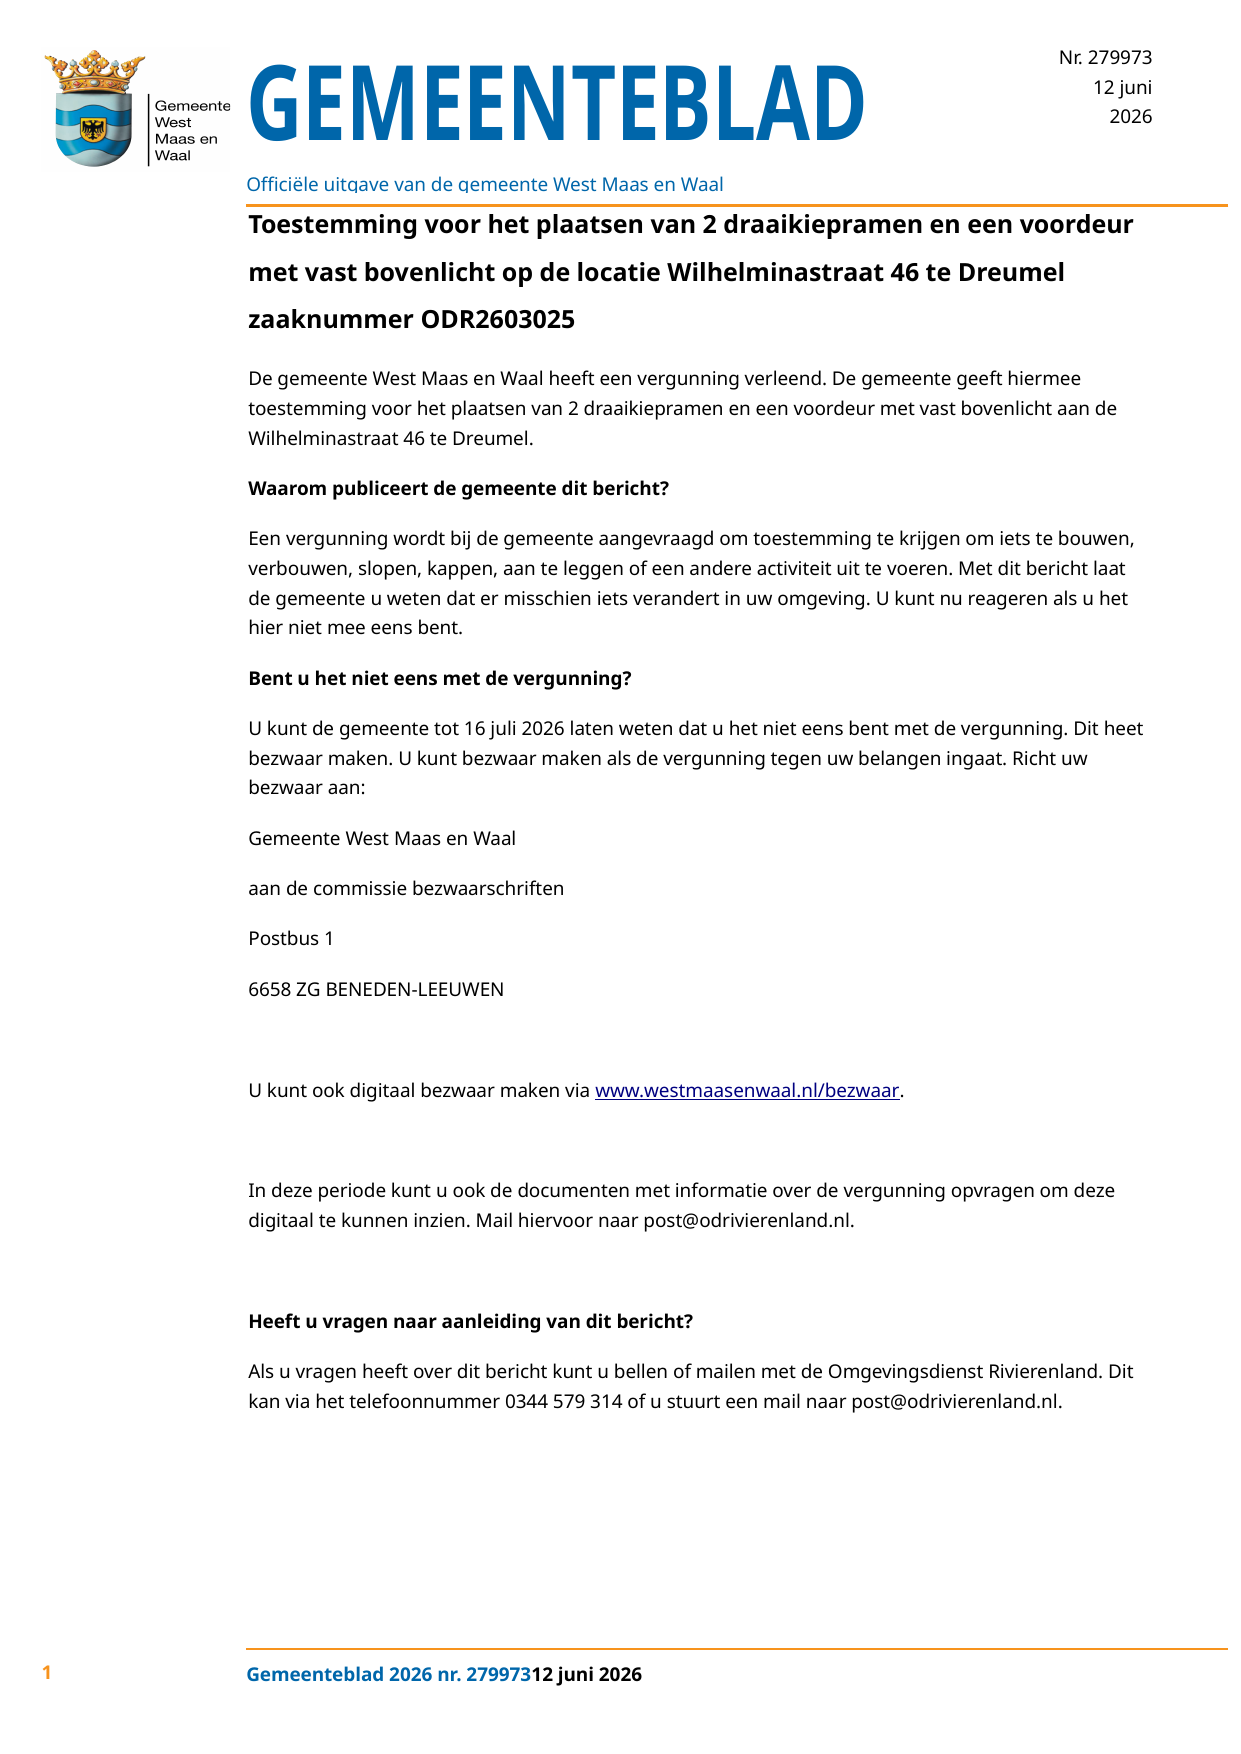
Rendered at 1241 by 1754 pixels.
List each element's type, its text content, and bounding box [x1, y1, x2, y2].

text aan de commissie bezwaarschriften [248, 875, 1152, 901]
text De gemeente West Maas en Waal heeft een vergunning verleend. De gemeente geeft hiermee toestemming voor het plaatsen van 2 draaikiepramen en een voordeur met vast bovenlicht aan de Wilhelminastraat 46 te Dreumel. [248, 366, 1152, 450]
text Waarom publiceert de gemeente dit bericht? [248, 475, 1152, 501]
text U kunt ook digitaal bezwaar maken via www.westmaasenwaal.nl/bezwaar. [248, 1077, 1152, 1102]
text U kunt de gemeente tot 16 juli 2026 laten weten dat u het niet eens bent met de vergunning. Dit heet bezwaar maken. U kunt bezwaar maken als de vergunning tegen uw belangen ingaat. Richt uw bezwaar aan: [248, 715, 1152, 800]
text In deze periode kunt u ook de documenten met informatie over de vergunning opvragen om deze digitaal te kunnen inzien. Mail hiervoor naar post@odrivierenland.nl. [248, 1178, 1152, 1233]
text Heeft u vragen naar aanleiding van dit bericht? [248, 1308, 1152, 1334]
text Een vergunning wordt bij de gemeente aangevraagd om toestemming te krijgen om iets te bouwen, verbouwen, slopen, kappen, aan te leggen of een andere activiteit uit te voeren. Met dit bericht laat de gemeente u weten dat er misschien iets verandert in uw omgeving. U kunt nu reageren als u het hier niet mee eens bent. [248, 526, 1152, 640]
picture [41, 47, 231, 172]
text 6658 ZG BENEDEN-LEEUWEN [248, 976, 1152, 1002]
text Toestemming voor het plaatsen van 2 draaikiepramen en een voordeur met vast bovenlicht op de locatie Wilhelminastraat 46 te Dreumel zaaknummer ODR2603025 [248, 207, 1152, 336]
text Bent u het niet eens met de vergunning? [248, 665, 1152, 690]
text Als u vragen heeft over dit bericht kunt u bellen of mailen met de Omgevingsdienst Rivierenland. Dit kan via het telefoonnummer 0344 579 314 of u stuurt een mail naar post@odrivierenland.nl. [248, 1358, 1152, 1414]
text Postbus 1 [248, 926, 1152, 951]
text Gemeente West Maas en Waal [248, 825, 1152, 850]
